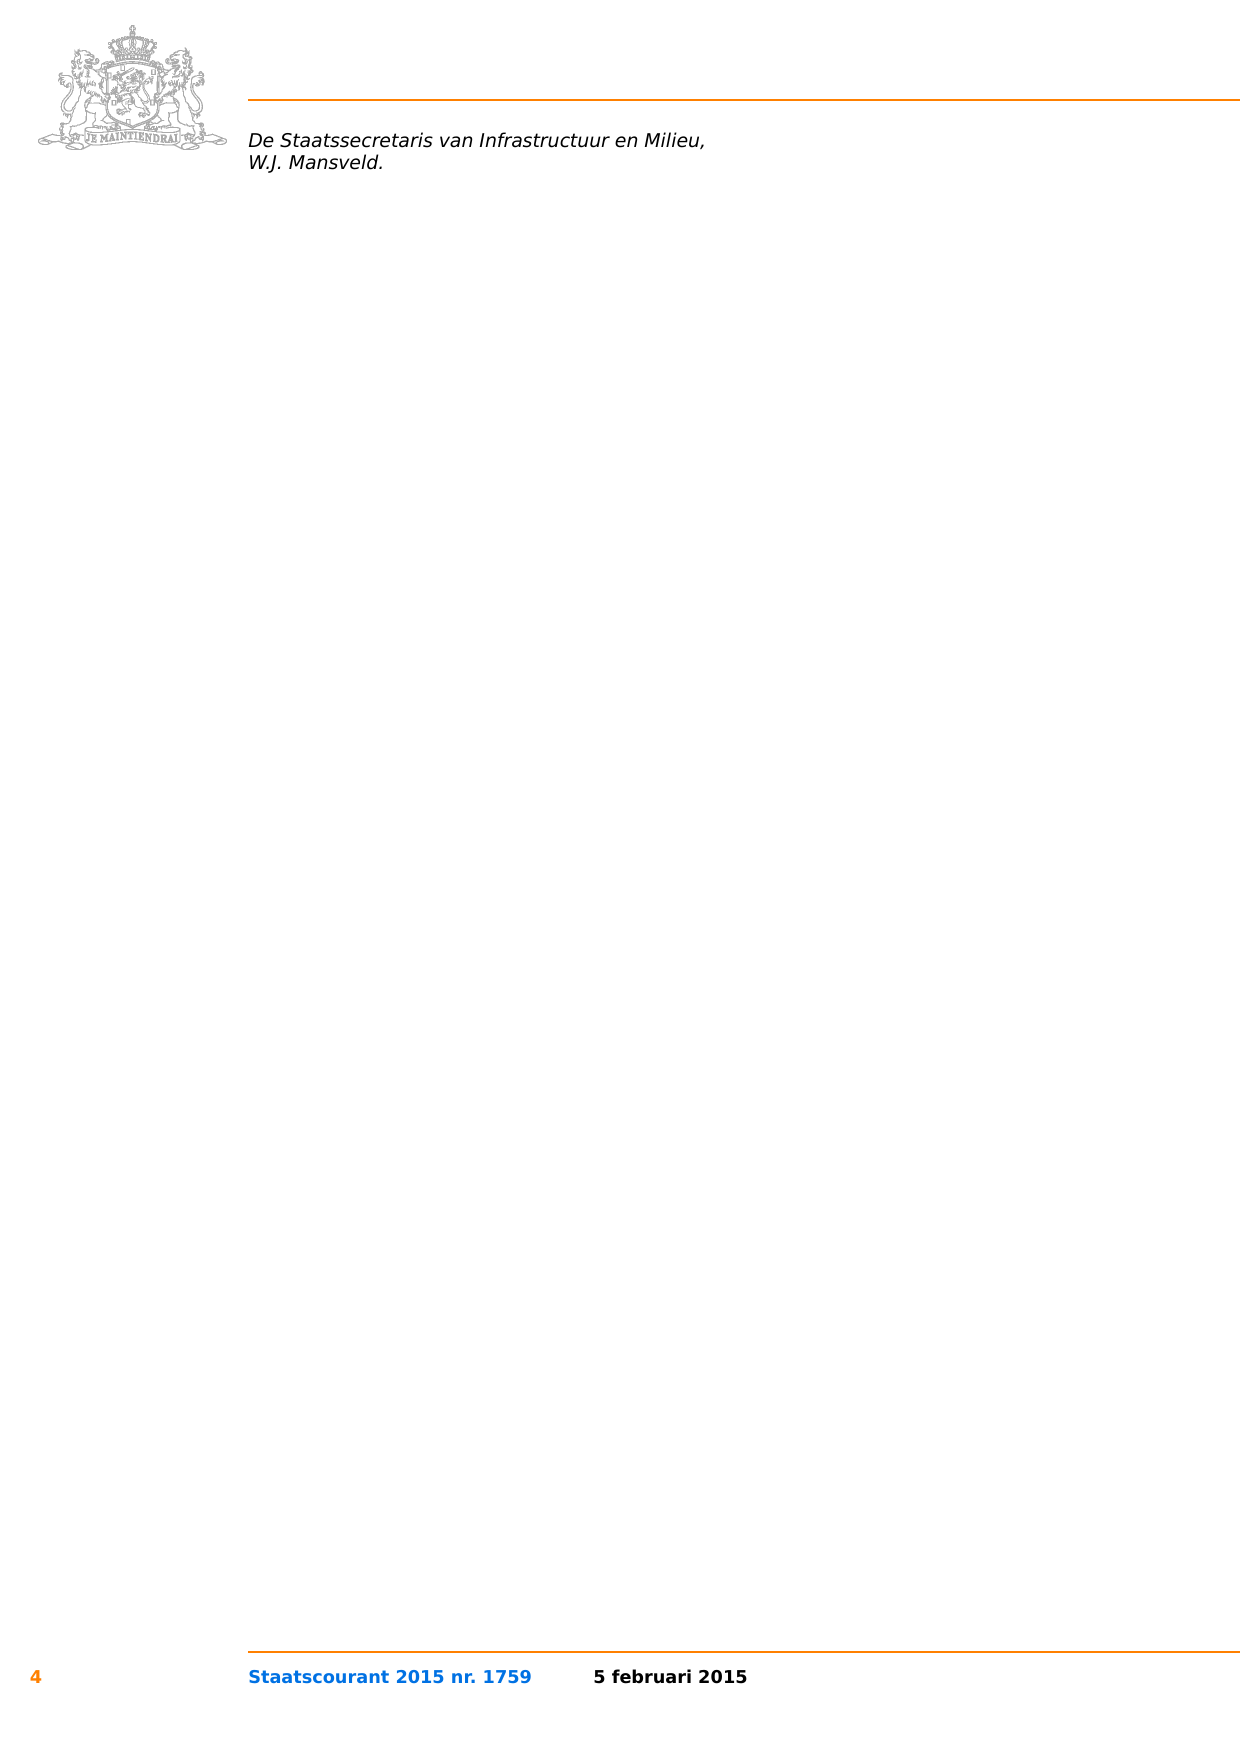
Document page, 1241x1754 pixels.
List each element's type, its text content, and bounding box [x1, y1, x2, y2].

text De Staatssecretaris van Infrastructuur en Milieu, W.J. Mansveld. [248, 130, 1163, 174]
picture [38, 25, 227, 150]
